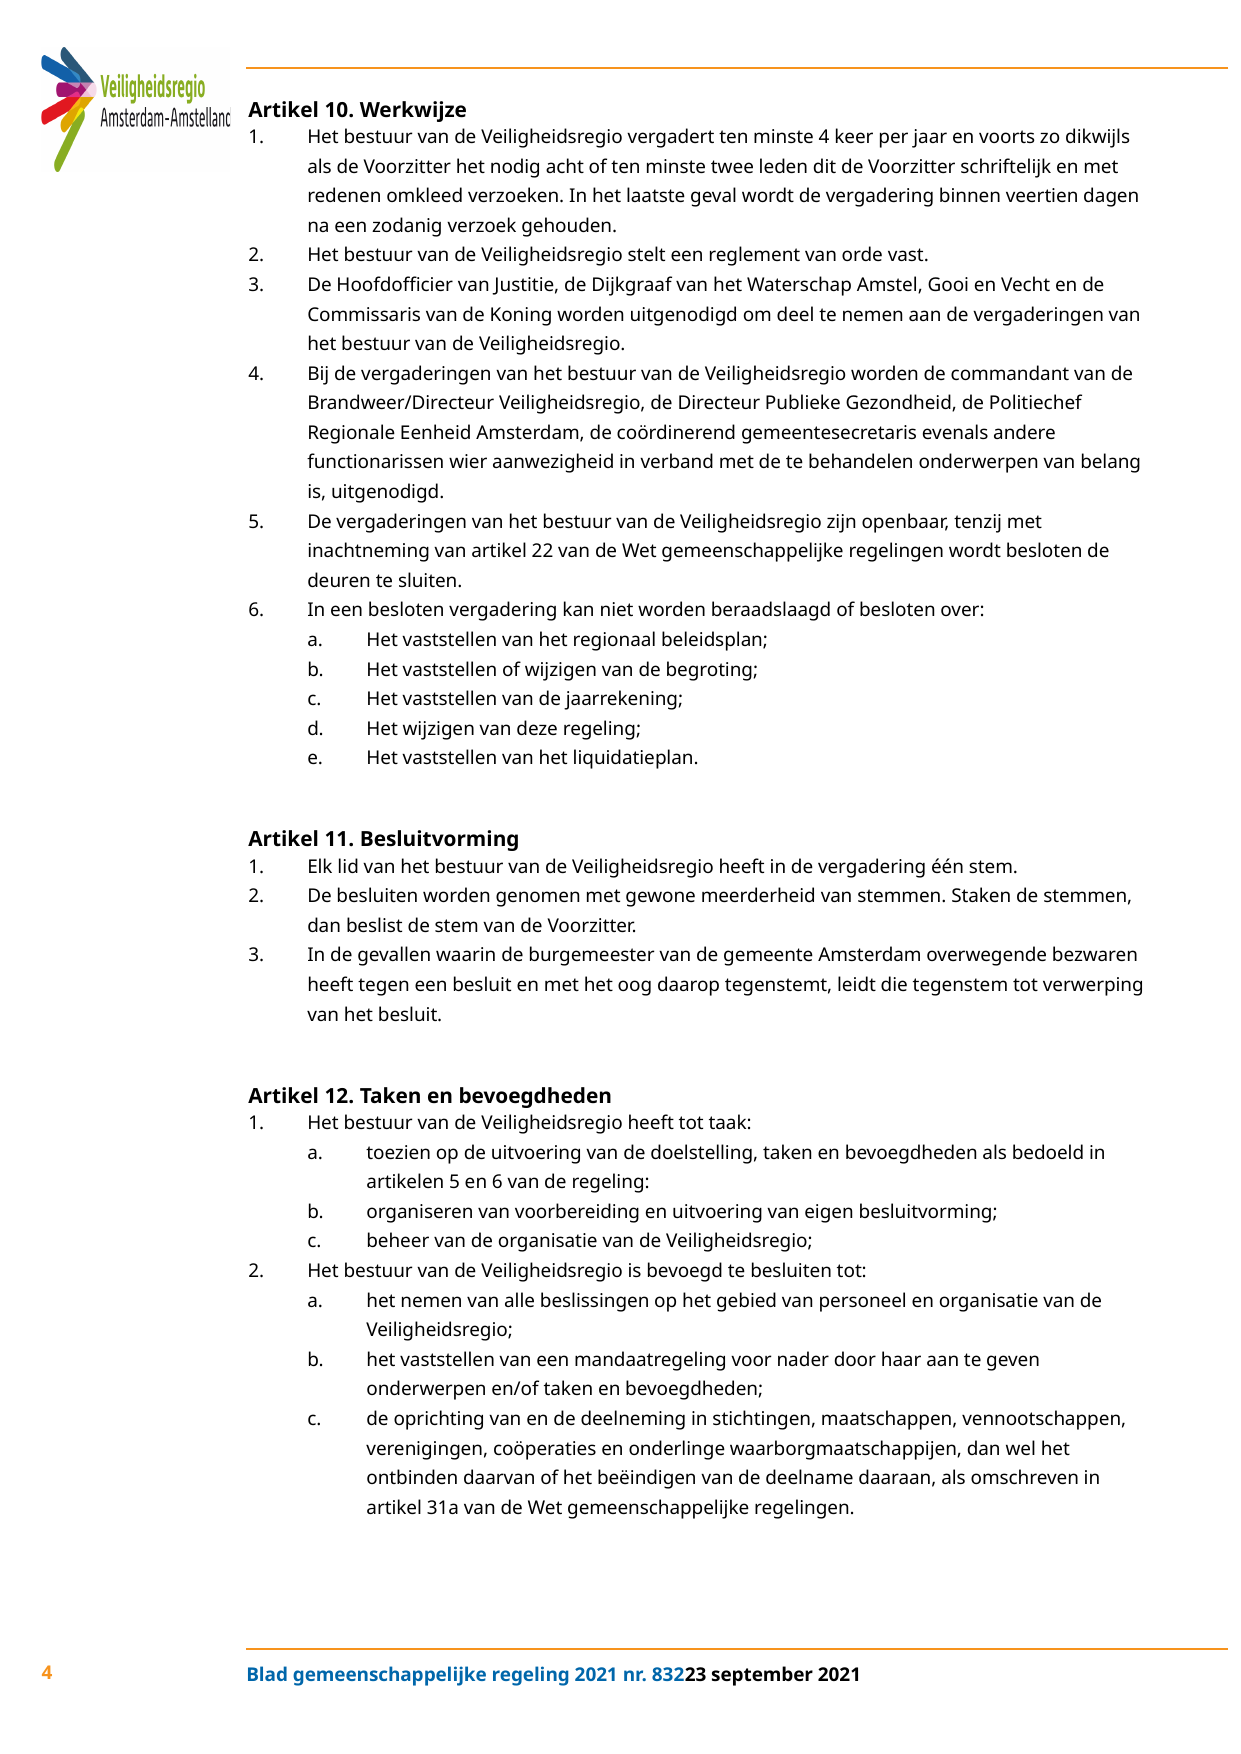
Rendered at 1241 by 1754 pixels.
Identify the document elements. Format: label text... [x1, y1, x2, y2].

list toezien op de uitvoering van de doelstelling, taken en bevoegdheden als bedoeld in artikelen 5 en 6 van de regeling: [307, 1139, 1152, 1194]
picture [41, 47, 231, 172]
list Het vaststellen of wijzigen van de begroting; [307, 656, 1152, 681]
list Het wijzigen van deze regeling; [307, 715, 1152, 741]
list het vaststellen van een mandaatregeling voor nader door haar aan te geven onderwerpen en/of taken en bevoegdheden; [307, 1346, 1152, 1401]
list De vergaderingen van het bestuur van de Veiligheidsregio zijn openbaar, tenzij met inachtneming van artikel 22 van de Wet gemeenschappelijke regelingen wordt besloten de deuren te sluiten. [248, 508, 1152, 593]
list De Hoofdofficier van Justitie, de Dijkgraaf van het Waterschap Amstel, Gooi en Vecht en de Commissaris van de Koning worden uitgenodigd om deel te nemen aan de vergaderingen van het bestuur van de Veiligheidsregio. [248, 271, 1152, 356]
list In de gevallen waarin de burgemeester van de gemeente Amsterdam overwegende bezwaren heeft tegen een besluit en met het oog daarop tegenstemt, leidt die tegenstem tot verwerping van het besluit. [248, 942, 1152, 1027]
list organiseren van voorbereiding en uitvoering van eigen besluitvorming; [307, 1198, 1152, 1224]
list In een besloten vergadering kan niet worden beraadslaagd of besloten over: [248, 597, 1152, 622]
text Artikel 10. Werkwijze [248, 95, 1152, 123]
list Het bestuur van de Veiligheidsregio heeft tot taak: [248, 1109, 1152, 1135]
list De besluiten worden genomen met gewone meerderheid van stemmen. Staken de stemmen, dan beslist de stem van de Voorzitter. [248, 882, 1152, 938]
list Het vaststellen van het liquidatieplan. [307, 744, 1152, 770]
list de oprichting van en de deelneming in stichtingen, maatschappen, vennootschappen, verenigingen, coöperaties en onderlinge waarborgmaatschappijen, dan wel het ontbinden daarvan of het beëindigen van de deelname daaraan, als omschreven in artikel 31a van de Wet gemeenschappelijke regelingen. [307, 1405, 1152, 1519]
list Het bestuur van de Veiligheidsregio vergadert ten minste 4 keer per jaar en voorts zo dikwijls als de Voorzitter het nodig acht of ten minste twee leden dit de Voorzitter schriftelijk en met redenen omkleed verzoeken. In het laatste geval wordt de vergadering binnen veertien dagen na een zodanig verzoek gehouden. [248, 123, 1152, 238]
list Het bestuur van de Veiligheidsregio stelt een reglement van orde vast. [248, 242, 1152, 267]
text Artikel 11. Besluitvorming [248, 824, 1152, 853]
list Het bestuur van de Veiligheidsregio is bevoegd te besluiten tot: [248, 1257, 1152, 1283]
list Bij de vergaderingen van het bestuur van de Veiligheidsregio worden de commandant van de Brandweer/Directeur Veiligheidsregio, de Directeur Publieke Gezondheid, de Politiechef Regionale Eenheid Amsterdam, de coördinerend gemeentesecretaris evenals andere functionarissen wier aanwezigheid in verband met de te behandelen onderwerpen van belang is, uitgenodigd. [248, 360, 1152, 504]
list beheer van de organisatie van de Veiligheidsregio; [307, 1228, 1152, 1253]
list Het vaststellen van het regionaal beleidsplan; [307, 626, 1152, 652]
list het nemen van alle beslissingen op het gebied van personeel en organisatie van de Veiligheidsregio; [307, 1287, 1152, 1342]
text Artikel 12. Taken en bevoegdheden [248, 1081, 1152, 1109]
list Elk lid van het bestuur van de Veiligheidsregio heeft in de vergadering één stem. [248, 853, 1152, 879]
list Het vaststellen van de jaarrekening; [307, 685, 1152, 711]
